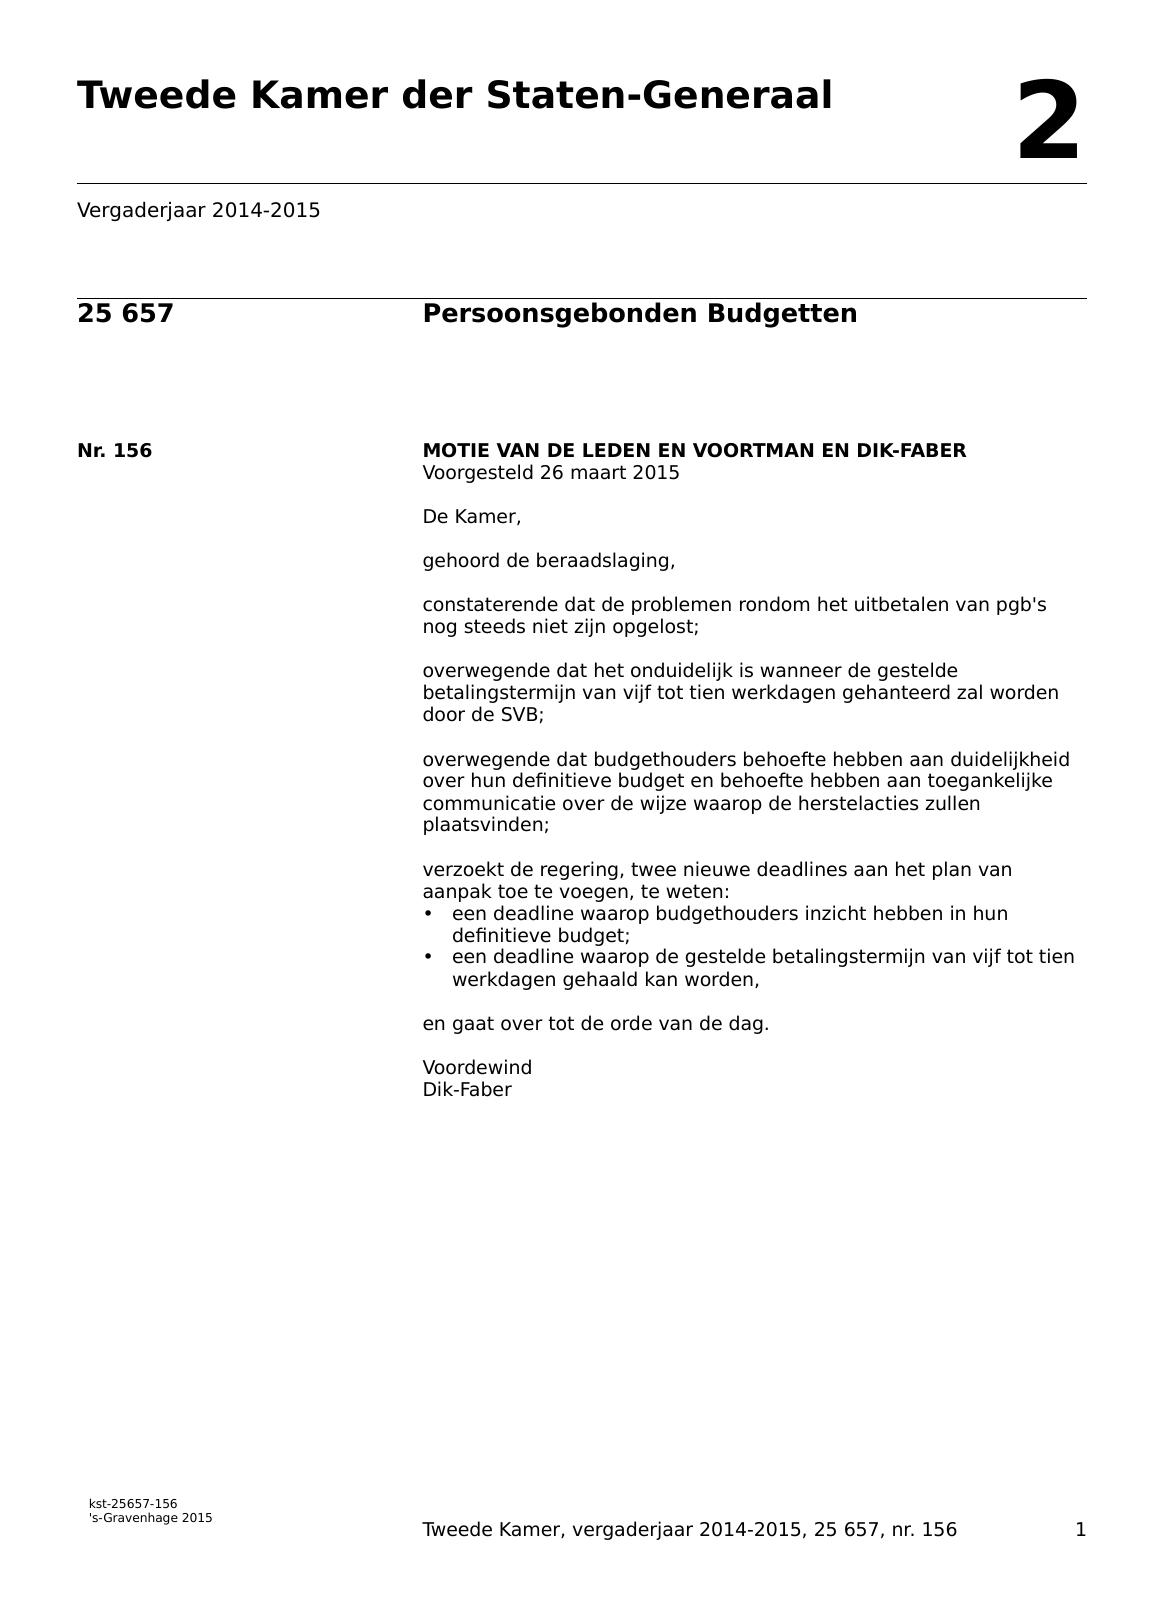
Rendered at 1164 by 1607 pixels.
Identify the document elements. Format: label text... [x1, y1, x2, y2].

text De Kamer, [422, 506, 1087, 528]
text • een deadline waarop de gestelde betalingstermijn van vijf tot tien werkdagen gehaald kan worden, [422, 946, 1087, 990]
text Dik-Faber [422, 1079, 1087, 1101]
text overwegende dat het onduidelijk is wanneer de gestelde betalingstermijn van vijf tot tien werkdagen gehanteerd zal worden door de SVB; [422, 660, 1087, 726]
text overwegende dat budgethouders behoefte hebben aan duidelijkheid over hun definitieve budget en behoefte hebben aan toegankelijke communicatie over de wijze waarop de herstelacties zullen plaatsvinden; [422, 748, 1087, 836]
text kst-25657-156 [88, 1497, 323, 1511]
text • een deadline waarop budgethouders inzicht hebben in hun definitieve budget; [422, 902, 1087, 946]
text Voordewind [422, 1057, 1087, 1079]
text en gaat over tot de orde van de dag. [422, 1013, 1087, 1034]
text gehoord de beraadslaging, [422, 550, 1087, 572]
table_header 2 [886, 59, 1087, 183]
subtitle 25 657 Persoonsgebonden Budgetten [77, 299, 1087, 329]
text verzoekt de regering, twee nieuwe deadlines aan het plan van aanpak toe te voegen, te weten: [422, 858, 1087, 902]
text 's-Gravenhage 2015 [88, 1511, 323, 1525]
subtitle Nr. 156 MOTIE VAN DE LEDEN EN VOORTMAN EN DIK-FABER [77, 440, 1087, 462]
text constaterende dat de problemen rondom het uitbetalen van pgb's nog steeds niet zijn opgelost; [422, 594, 1087, 638]
table_cell Vergaderjaar 2014-2015 [77, 184, 1087, 298]
table_header Tweede Kamer der Staten-Generaal [77, 59, 886, 183]
text Voorgesteld 26 maart 2015 [422, 462, 1087, 484]
